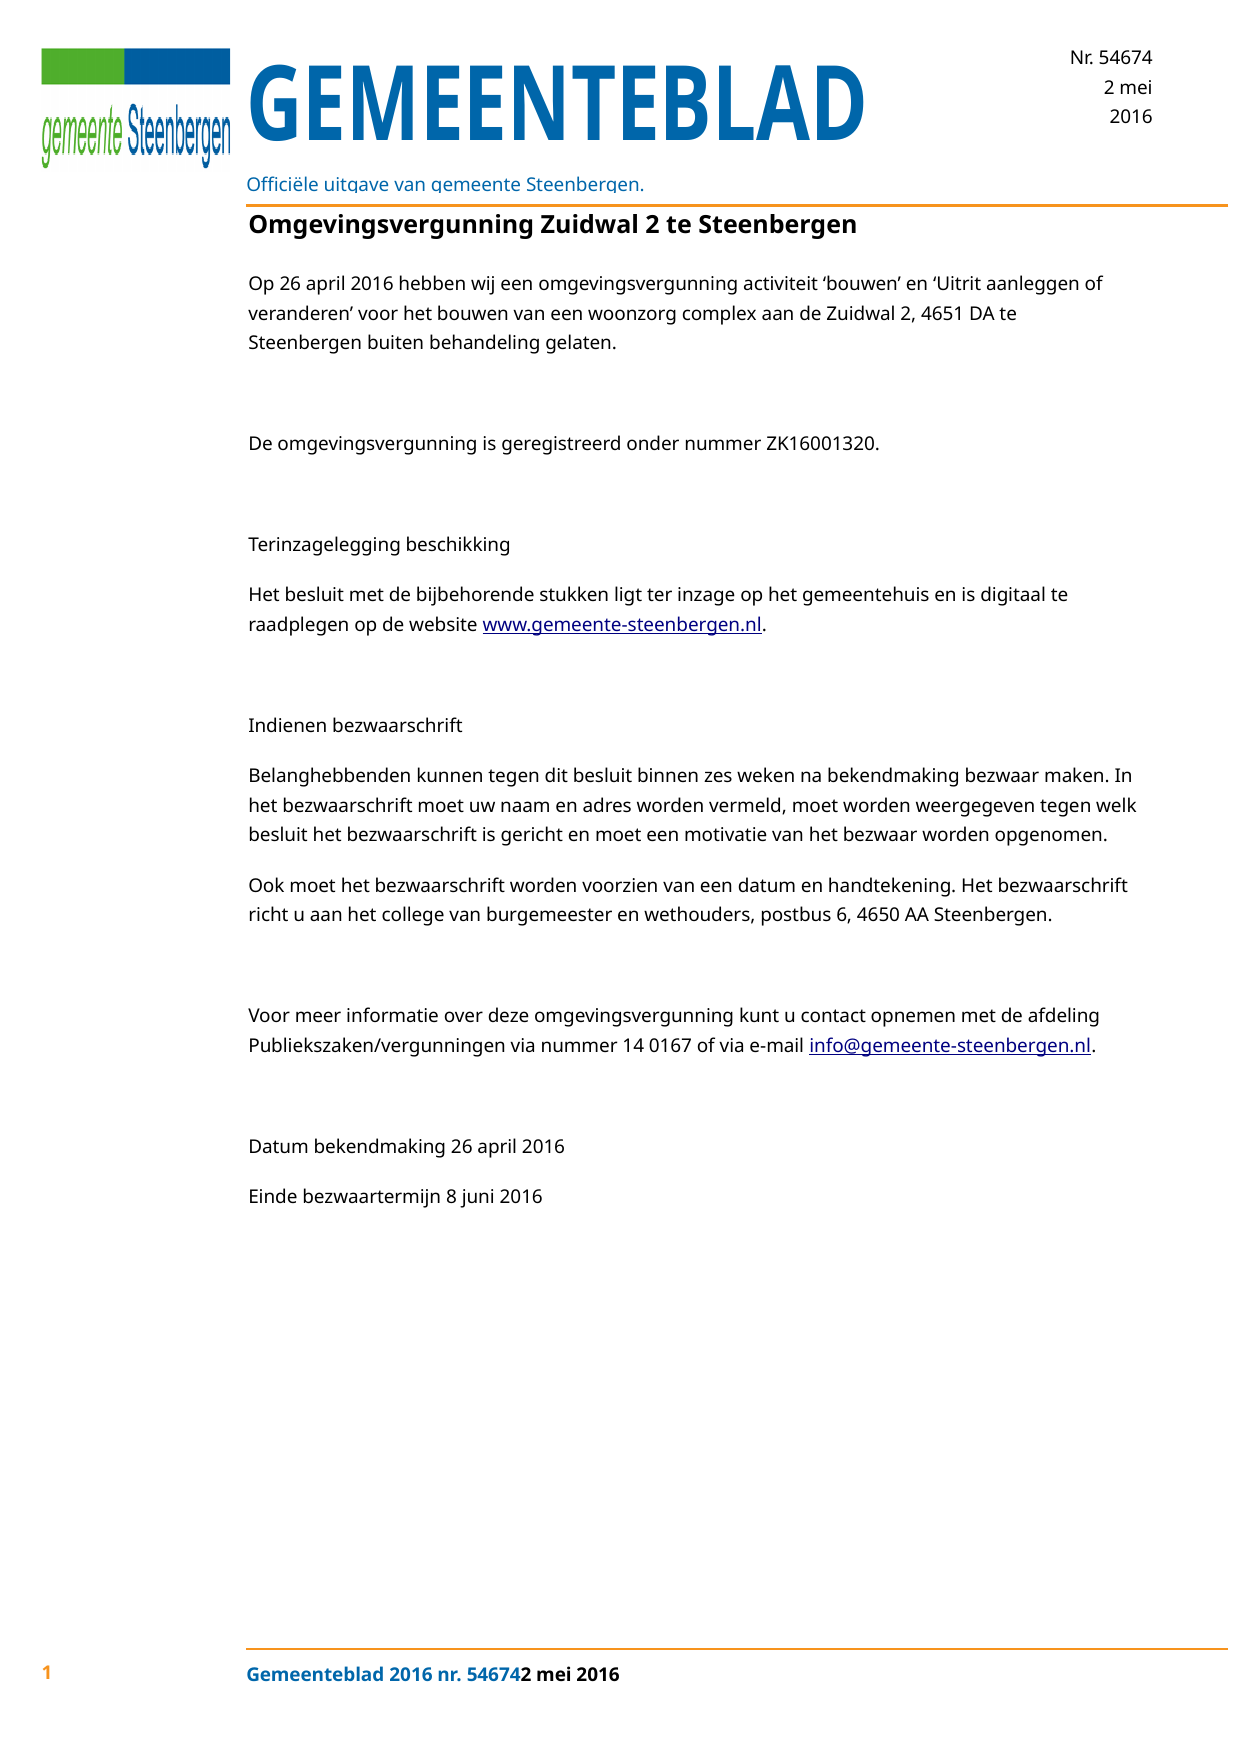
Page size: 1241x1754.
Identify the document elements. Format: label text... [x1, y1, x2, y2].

text Voor meer informatie over deze omgevingsvergunning kunt u contact opnemen met de afdeling Publiekszaken/vergunningen via nummer 14 0167 of via e-mail info@gemeente-steenbergen.nl. [248, 1002, 1152, 1058]
text Ook moet het bezwaarschrift worden voorzien van een datum en handtekening. Het bezwaarschrift richt u aan het college van burgemeester en wethouders, postbus 6, 4650 AA Steenbergen. [248, 872, 1152, 927]
text Terinzagelegging beschikking [248, 531, 1152, 557]
text Datum bekendmaking 26 april 2016 [248, 1133, 1152, 1158]
text Einde bezwaartermijn 8 juni 2016 [248, 1183, 1152, 1209]
text Het besluit met de bijbehorende stukken ligt ter inzage op het gemeentehuis en is digitaal te raadplegen op de website www.gemeente-steenbergen.nl. [248, 582, 1152, 637]
picture [41, 47, 231, 172]
text Indienen bezwaarschrift [248, 712, 1152, 738]
text Op 26 april 2016 hebben wij een omgevingsvergunning activiteit ‘bouwen’ en ‘Uitrit aanleggen of veranderen’ voor het bouwen van een woonzorg complex aan de Zuidwal 2, 4651 DA te Steenbergen buiten behandeling gelaten. [248, 270, 1152, 355]
text Belanghebbenden kunnen tegen dit besluit binnen zes weken na bekendmaking bezwaar maken. In het bezwaarschrift moet uw naam en adres worden vermeld, moet worden weergegeven tegen welk besluit het bezwaarschrift is gericht en moet een motivatie van het bezwaar worden opgenomen. [248, 762, 1152, 847]
text De omgevingsvergunning is geregistreerd onder nummer ZK16001320. [248, 430, 1152, 456]
text Omgevingsvergunning Zuidwal 2 te Steenbergen [248, 207, 1152, 241]
